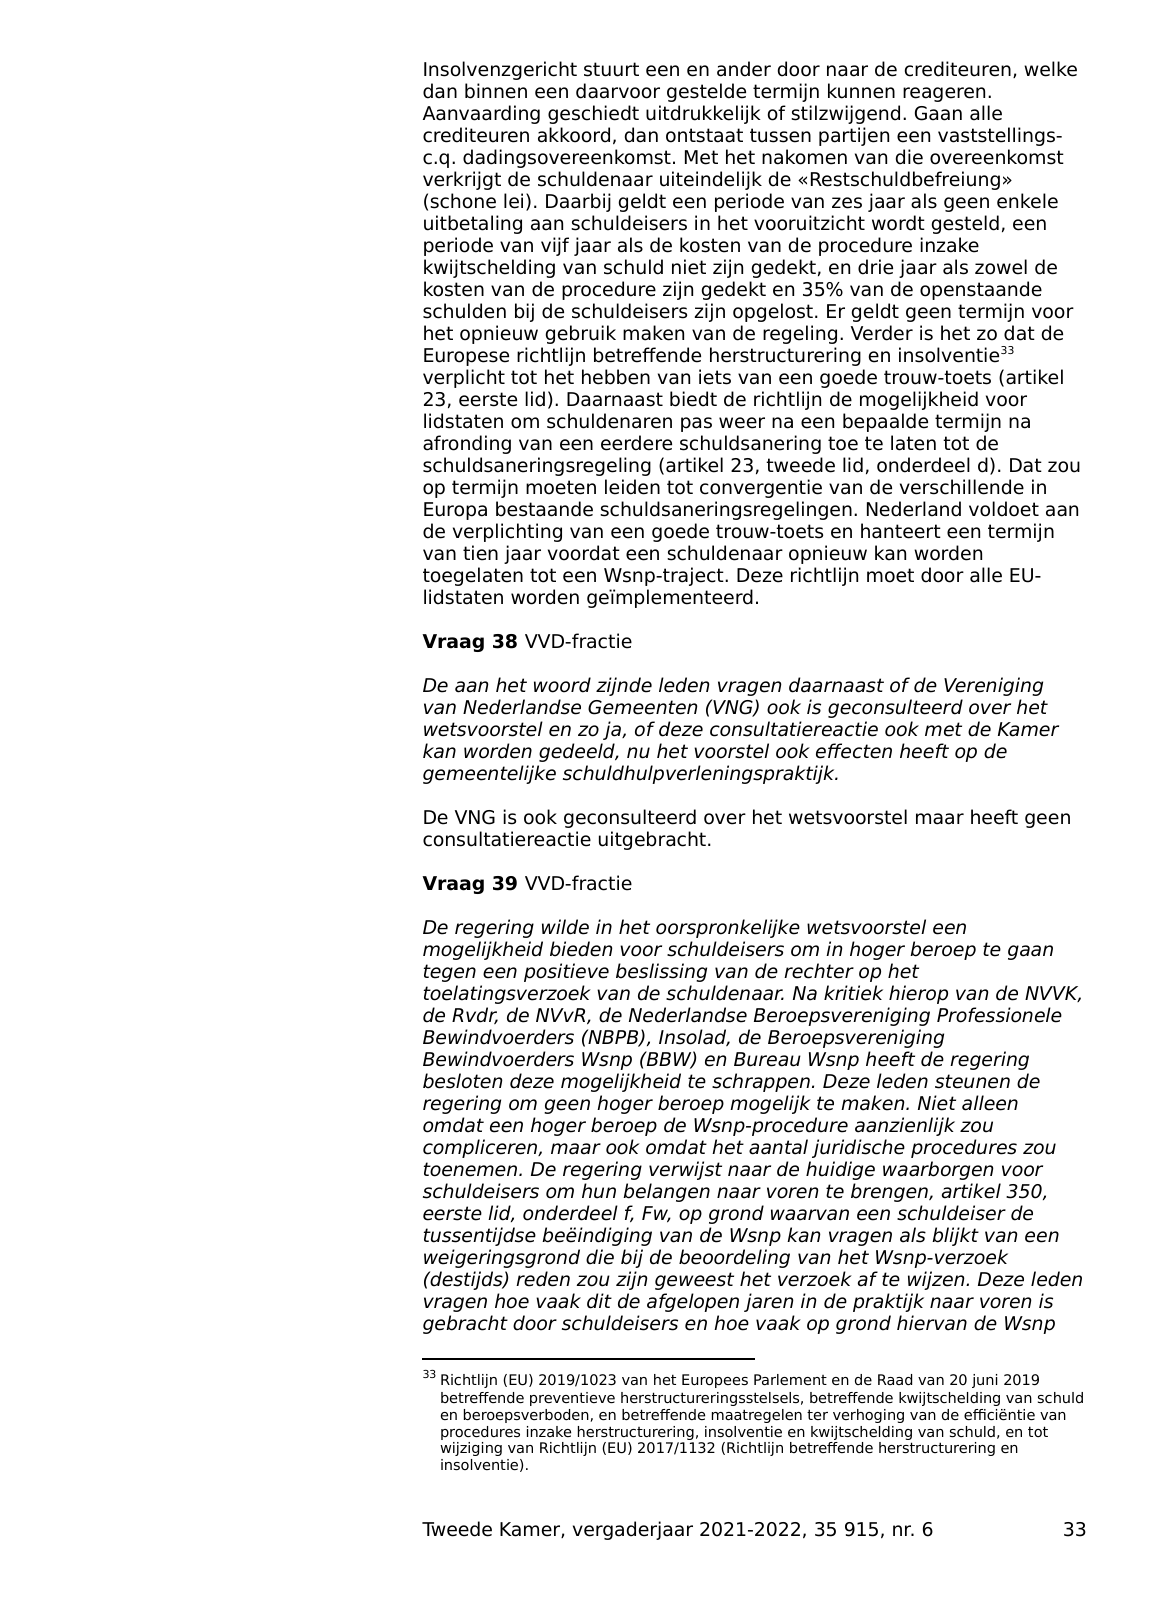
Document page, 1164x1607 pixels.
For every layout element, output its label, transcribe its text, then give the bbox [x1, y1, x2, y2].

text De VNG is ook geconsulteerd over het wetsvoorstel maar heeft geen consultatiereactie uitgebracht. [422, 807, 1087, 851]
text De regering wilde in het oorspronkelijke wetsvoorstel een mogelijkheid bieden voor schuldeisers om in hoger beroep te gaan tegen een positieve beslissing van de rechter op het toelatingsverzoek van de schuldenaar. Na kritiek hierop van de NVVK, de Rvdr, de NVvR, de Nederlandse Beroepsvereniging Professionele Bewindvoerders (NBPB), Insolad, de Beroepsvereniging Bewindvoerders Wsnp (BBW) en Bureau Wsnp heeft de regering besloten deze mogelijkheid te schrappen. Deze leden steunen de regering om geen hoger beroep mogelijk te maken. Niet alleen omdat een hoger beroep de Wsnp-procedure aanzienlijk zou compliceren, maar ook omdat het aantal juridische procedures zou toenemen. De regering verwijst naar de huidige waarborgen voor schuldeisers om hun belangen naar voren te brengen, artikel 350, eerste lid, onderdeel f, Fw, op grond waarvan een schuldeiser de tussentijdse beëindiging van de Wsnp kan vragen als blijkt van een weigeringsgrond die bij de beoordeling van het Wsnp-verzoek (destijds) reden zou zijn geweest het verzoek af te wijzen. Deze leden vragen hoe vaak dit de afgelopen jaren in de praktijk naar voren is gebracht door schuldeisers en hoe vaak op grond hiervan de Wsnp [422, 917, 1087, 1335]
text De aan het woord zijnde leden vragen daarnaast of de Vereniging van Nederlandse Gemeenten (VNG) ook is geconsulteerd over het wetsvoorstel en zo ja, of deze consultatiereactie ook met de Kamer kan worden gedeeld, nu het voorstel ook effecten heeft op de gemeentelijke schuldhulpverleningspraktijk. [422, 675, 1087, 785]
text Vraag 39 VVD-fractie [422, 873, 1087, 895]
text Insolvenzgericht stuurt een en ander door naar de crediteuren, welke dan binnen een daarvoor gestelde termijn kunnen reageren. Aanvaarding geschiedt uitdrukkelijk of stilzwijgend. Gaan alle crediteuren akkoord, dan ontstaat tussen partijen een vaststellings- c.q. dadingsovereenkomst. Met het nakomen van die overeenkomst verkrijgt de schuldenaar uiteindelijk de «Restschuldbefreiung» (schone lei). Daarbij geldt een periode van zes jaar als geen enkele uitbetaling aan schuldeisers in het vooruitzicht wordt gesteld, een periode van vijf jaar als de kosten van de procedure inzake kwijtschelding van schuld niet zijn gedekt, en drie jaar als zowel de kosten van de procedure zijn gedekt en 35% van de openstaande schulden bij de schuldeisers zijn opgelost. Er geldt geen termijn voor het opnieuw gebruik maken van de regeling. Verder is het zo dat de Europese richtlijn betreffende herstructurering en insolventie verplicht tot het hebben van iets van een goede trouw-toets (artikel 23, eerste lid). Daarnaast biedt de richtlijn de mogelijkheid voor lidstaten om schuldenaren pas weer na een bepaalde termijn na afronding van een eerdere schuldsanering toe te laten tot de schuldsaneringsregeling (artikel 23, tweede lid, onderdeel d). Dat zou op termijn moeten leiden tot convergentie van de verschillende in Europa bestaande schuldsaneringsregelingen. Nederland voldoet aan de verplichting van een goede trouw-toets en hanteert een termijn van tien jaar voordat een schuldenaar opnieuw kan worden toegelaten tot een Wsnp-traject. Deze richtlijn moet door alle EU-lidstaten worden geïmplementeerd. [422, 59, 1087, 608]
text Richtlijn (EU) 2019/1023 van het Europees Parlement en de Raad van 20 juni 2019 betreffende preventieve herstructureringsstelsels, betreffende kwijtschelding van schuld en beroepsverboden, en betreffende maatregelen ter verhoging van de efficiëntie van procedures inzake herstructurering, insolventie en kwijtschelding van schuld, en tot wijziging van Richtlijn (EU) 2017/1132 (Richtlijn betreffende herstructurering en insolventie). [422, 1368, 1087, 1474]
text Vraag 38 VVD-fractie [422, 631, 1087, 653]
